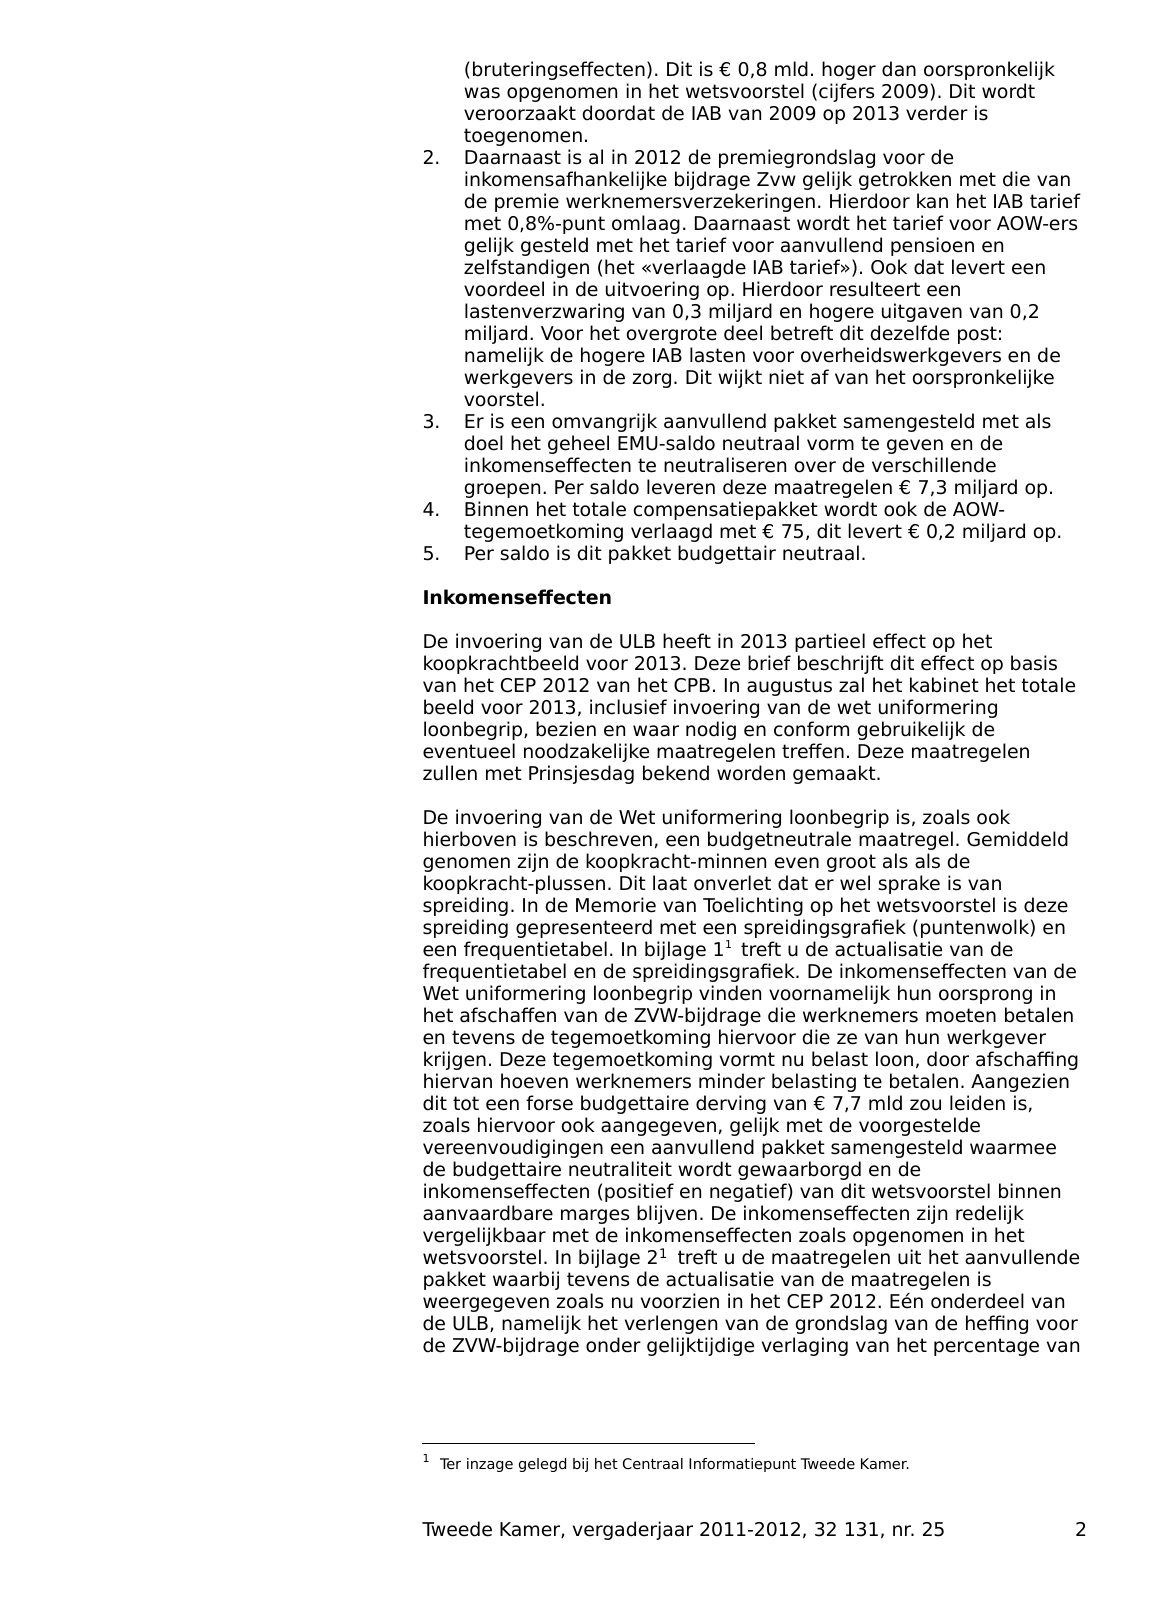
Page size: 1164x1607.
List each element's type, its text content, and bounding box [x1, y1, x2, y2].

text 2. Daarnaast is al in 2012 de premiegrondslag voor de inkomensafhankelijke bijdrage Zvw gelijk getrokken met die van de premie werknemersverzekeringen. Hierdoor kan het IAB tarief met 0,8%-punt omlaag. Daarnaast wordt het tarief voor AOW-ers gelijk gesteld met het tarief voor aanvullend pensioen en zelfstandigen (het «verlaagde IAB tarief»). Ook dat levert een voordeel in de uitvoering op. Hierdoor resulteert een lastenverzwaring van 0,3 miljard en hogere uitgaven van 0,2 miljard. Voor het overgrote deel betreft dit dezelfde post: namelijk de hogere IAB lasten voor overheidswerkgevers en de werkgevers in de zorg. Dit wijkt niet af van het oorspronkelijke voorstel. [422, 147, 1087, 411]
text Ter inzage gelegd bij het Centraal Informatiepunt Tweede Kamer. [422, 1452, 1087, 1474]
text 3. Er is een omvangrijk aanvullend pakket samengesteld met als doel het geheel EMU-saldo neutraal vorm te geven en de inkomenseffecten te neutraliseren over de verschillende groepen. Per saldo leveren deze maatregelen € 7,3 miljard op. [422, 411, 1087, 499]
text (bruteringseffecten). Dit is € 0,8 mld. hoger dan oorspronkelijk was opgenomen in het wetsvoorstel (cijfers 2009). Dit wordt veroorzaakt doordat de IAB van 2009 op 2013 verder is toegenomen. [422, 59, 1087, 147]
text De invoering van de ULB heeft in 2013 partieel effect op het koopkrachtbeeld voor 2013. Deze brief beschrijft dit effect op basis van het CEP 2012 van het CPB. In augustus zal het kabinet het totale beeld voor 2013, inclusief invoering van de wet uniformering loonbegrip, bezien en waar nodig en conform gebruikelijk de eventueel noodzakelijke maatregelen treffen. Deze maatregelen zullen met Prinsjesdag bekend worden gemaakt. [422, 631, 1087, 785]
text 5. Per saldo is dit pakket budgettair neutraal. [422, 543, 1087, 564]
text 4. Binnen het totale compensatiepakket wordt ook de AOW-tegemoetkoming verlaagd met € 75, dit levert € 0,2 miljard op. [422, 499, 1087, 543]
text De invoering van de Wet uniformering loonbegrip is, zoals ook hierboven is beschreven, een budgetneutrale maatregel. Gemiddeld genomen zijn de koopkracht-minnen even groot als als de koopkracht-plussen. Dit laat onverlet dat er wel sprake is van spreiding. In de Memorie van Toelichting op het wetsvoorstel is deze spreiding gepresenteerd met een spreidingsgrafiek (puntenwolk) en een frequentietabel. In bijlage 1 treft u de actualisatie van de frequentietabel en de spreidingsgrafiek. De inkomenseffecten van de Wet uniformering loonbegrip vinden voornamelijk hun oorsprong in het afschaffen van de ZVW-bijdrage die werknemers moeten betalen en tevens de tegemoetkoming hiervoor die ze van hun werkgever krijgen. Deze tegemoetkoming vormt nu belast loon, door afschaffing hiervan hoeven werknemers minder belasting te betalen. Aangezien dit tot een forse budgettaire derving van € 7,7 mld zou leiden is, zoals hiervoor ook aangegeven, gelijk met de voorgestelde vereenvoudigingen een aanvullend pakket samengesteld waarmee de budgettaire neutraliteit wordt gewaarborgd en de inkomenseffecten (positief en negatief) van dit wetsvoorstel binnen aanvaardbare marges blijven. De inkomenseffecten zijn redelijk vergelijkbaar met de inkomenseffecten zoals opgenomen in het wetsvoorstel. In bijlage 21 treft u de maatregelen uit het aanvullende pakket waarbij tevens de actualisatie van de maatregelen is weergegeven zoals nu voorzien in het CEP 2012. Eén onderdeel van de ULB, namelijk het verlengen van de grondslag van de heffing voor de ZVW-bijdrage onder gelijktijdige verlaging van het percentage van [422, 807, 1087, 1356]
subtitle Inkomenseffecten [422, 587, 1087, 609]
